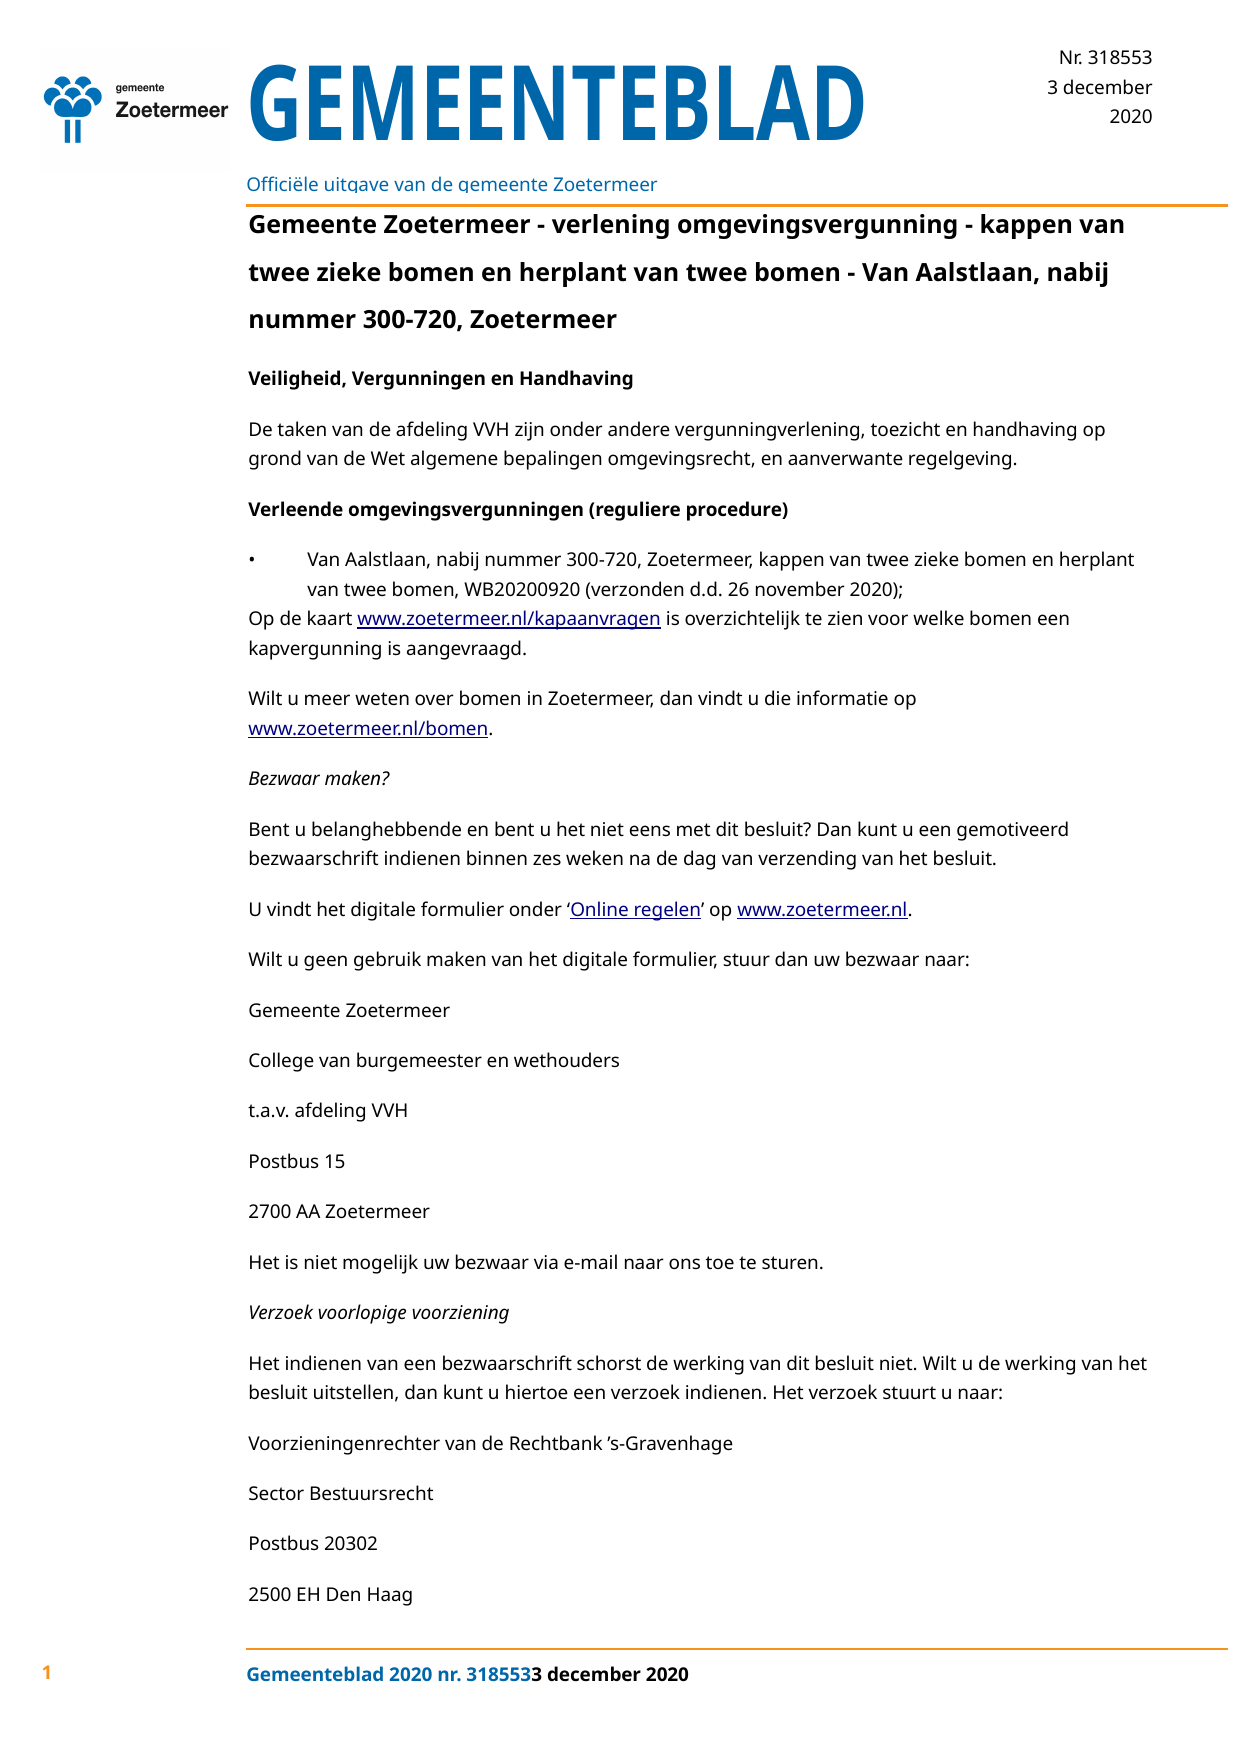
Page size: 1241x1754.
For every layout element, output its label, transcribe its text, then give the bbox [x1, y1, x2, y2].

text Wilt u geen gebruik maken van het digitale formulier, stuur dan uw bezwaar naar: [248, 946, 1152, 972]
text College van burgemeester en wethouders [248, 1047, 1152, 1073]
picture [41, 47, 231, 172]
text Postbus 20302 [248, 1531, 1152, 1556]
text Verleende omgevingsvergunningen (reguliere procedure) [248, 496, 1152, 522]
text 2700 AA Zoetermeer [248, 1198, 1152, 1224]
text Wilt u meer weten over bomen in Zoetermeer, dan vindt u die informatie op www.zoetermeer.nl/bomen. [248, 686, 1152, 741]
text Veiligheid, Vergunningen en Handhaving [248, 366, 1152, 391]
text Bezwaar maken? [248, 766, 1152, 791]
text Bent u belanghebbende en bent u het niet eens met dit besluit? Dan kunt u een gemotiveerd bezwaarschrift indienen binnen zes weken na de dag van verzending van het besluit. [248, 816, 1152, 871]
text Voorzieningenrechter van de Rechtbank ’s-Gravenhage [248, 1430, 1152, 1455]
text De taken van de afdeling VVH zijn onder andere vergunningverlening, toezicht en handhaving op grond van de Wet algemene bepalingen omgevingsrecht, en aanverwante regelgeving. [248, 416, 1152, 471]
text Op de kaart www.zoetermeer.nl/kapaanvragen is overzichtelijk te zien voor welke bomen een kapvergunning is aangevraagd. [248, 606, 1152, 661]
text Het is niet mogelijk uw bezwaar via e-mail naar ons toe te sturen. [248, 1249, 1152, 1274]
text Verzoek voorlopige voorziening [248, 1299, 1152, 1325]
text Gemeente Zoetermeer [248, 997, 1152, 1022]
text 2500 EH Den Haag [248, 1581, 1152, 1607]
text Sector Bestuursrecht [248, 1480, 1152, 1506]
text Het indienen van een bezwaarschrift schorst de werking van dit besluit niet. Wilt u de werking van het besluit uitstellen, dan kunt u hiertoe een verzoek indienen. Het verzoek stuurt u naar: [248, 1350, 1152, 1405]
text t.a.v. afdeling VVH [248, 1098, 1152, 1123]
text Postbus 15 [248, 1148, 1152, 1174]
text Gemeente Zoetermeer - verlening omgevingsvergunning - kappen van twee zieke bomen en herplant van twee bomen - Van Aalstlaan, nabij nummer 300-720, Zoetermeer [248, 207, 1152, 336]
list Van Aalstlaan, nabij nummer 300-720, Zoetermeer, kappen van twee zieke bomen en herplant van twee bomen, WB20200920 (verzonden d.d. 26 november 2020); [248, 546, 1152, 602]
text U vindt het digitale formulier onder ‘Online regelen’ op www.zoetermeer.nl. [248, 896, 1152, 922]
